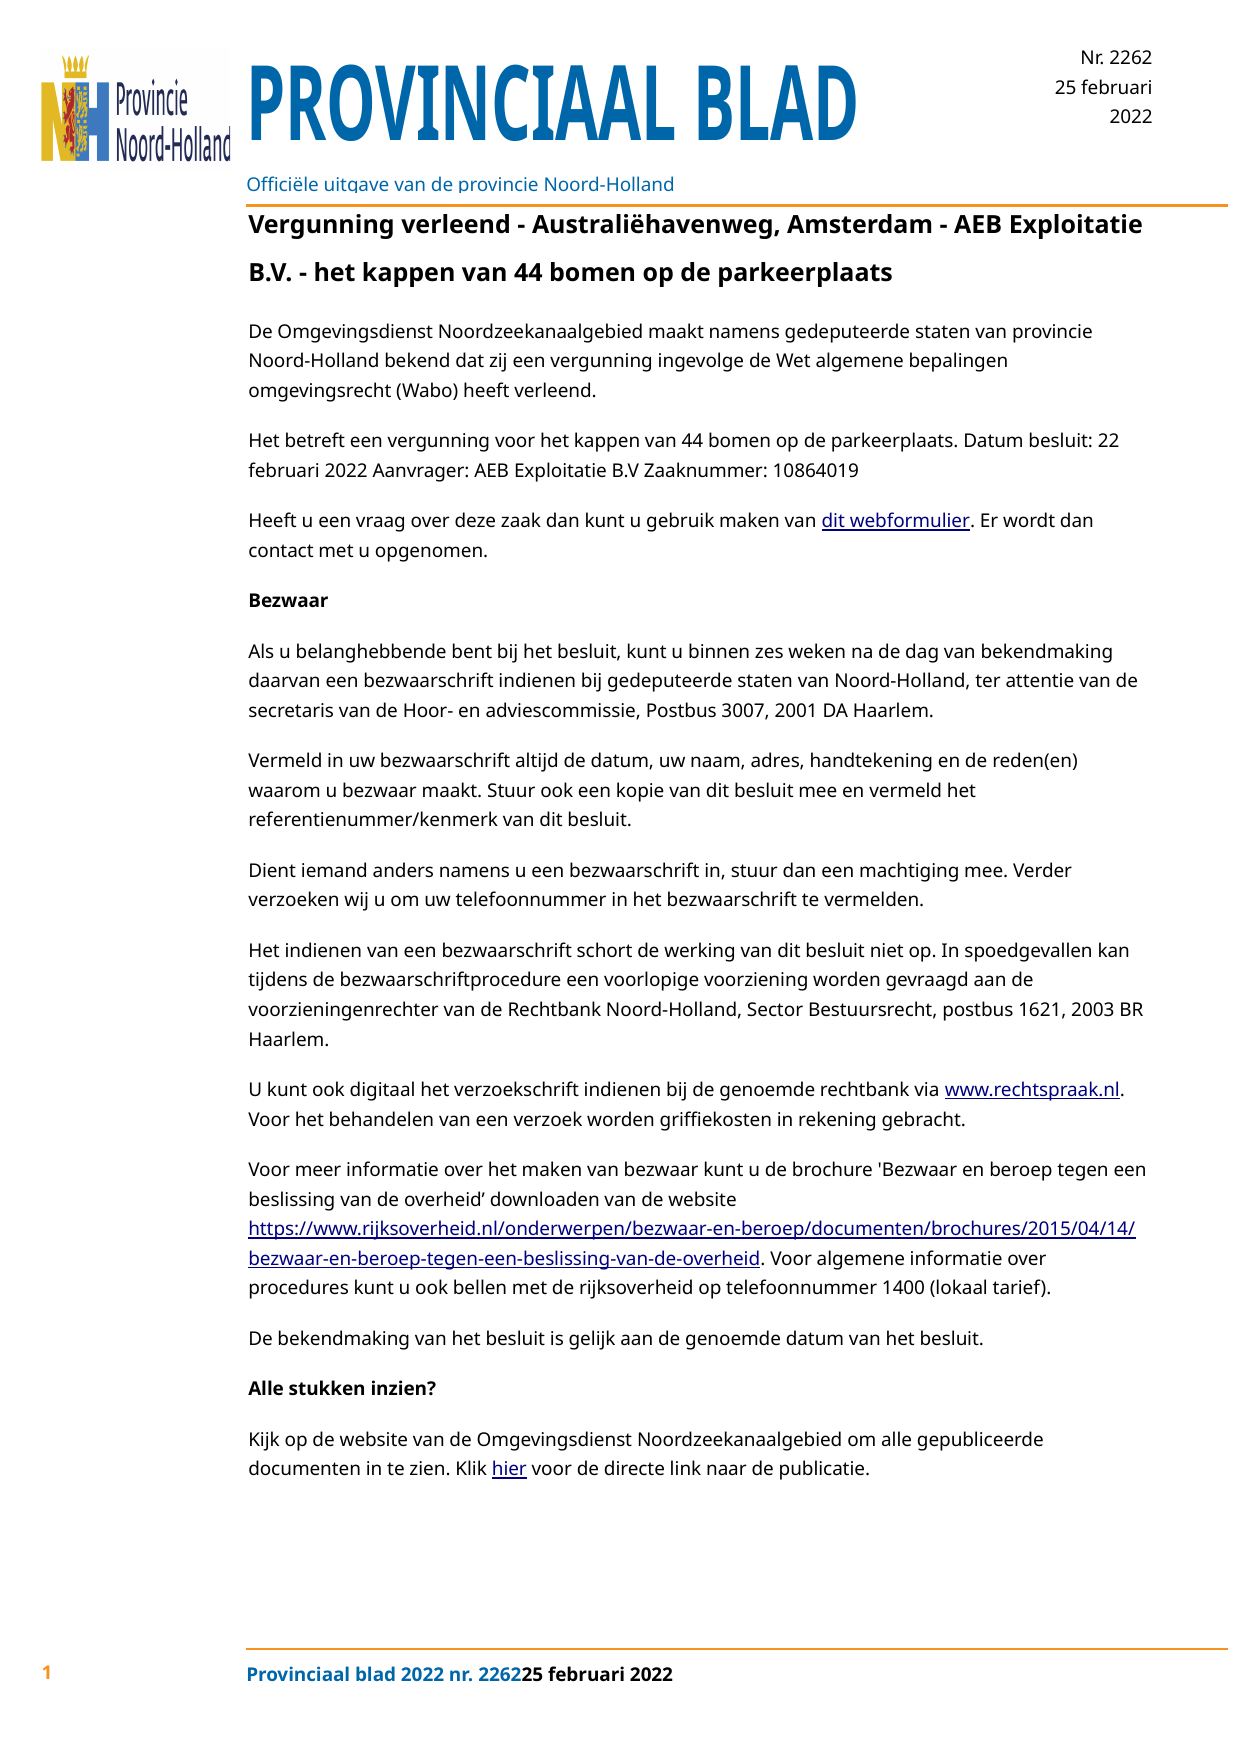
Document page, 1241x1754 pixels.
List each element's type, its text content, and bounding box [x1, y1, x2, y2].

text Dient iemand anders namens u een bezwaarschrift in, stuur dan een machtiging mee. Verder verzoeken wij u om uw telefoonnummer in het bezwaarschrift te vermelden. [248, 857, 1152, 912]
text Als u belanghebbende bent bij het besluit, kunt u binnen zes weken na de dag van bekendmaking daarvan een bezwaarschrift indienen bij gedeputeerde staten van Noord-Holland, ter attentie van de secretaris van de Hoor- en adviescommissie, Postbus 3007, 2001 DA Haarlem. [248, 638, 1152, 723]
text Het betreft een vergunning voor het kappen van 44 bomen op de parkeerplaats. Datum besluit: 22 februari 2022 Aanvrager: AEB Exploitatie B.V Zaaknummer: 10864019 [248, 427, 1152, 483]
text Alle stukken inzien? [248, 1375, 1152, 1401]
text De bekendmaking van het besluit is gelijk aan de genoemde datum van het besluit. [248, 1325, 1152, 1351]
text Voor meer informatie over het maken van bezwaar kunt u de brochure 'Bezwaar en beroep tegen een beslissing van de overheid’ downloaden van de website https://www.rijksoverheid.nl/onderwerpen/bezwaar-en-beroep/documenten/brochures/2015/04/14/bezwaar-en-beroep-tegen-een-beslissing-van-de-overheid. Voor algemene informatie over procedures kunt u ook bellen met de rijksoverheid op telefoonnummer 1400 (lokaal tarief). [248, 1156, 1152, 1300]
text Bezwaar [248, 587, 1152, 613]
text U kunt ook digitaal het verzoekschrift indienen bij de genoemde rechtbank via www.rechtspraak.nl. Voor het behandelen van een verzoek worden griffiekosten in rekening gebracht. [248, 1076, 1152, 1132]
text Het indienen van een bezwaarschrift schort de werking van dit besluit niet op. In spoedgevallen kan tijdens de bezwaarschriftprocedure een voorlopige voorziening worden gevraagd aan de voorzieningenrechter van de Rechtbank Noord-Holland, Sector Bestuursrecht, postbus 1621, 2003 BR Haarlem. [248, 937, 1152, 1052]
text De Omgevingsdienst Noordzeekanaalgebied maakt namens gedeputeerde staten van provincie Noord-Holland bekend dat zij een vergunning ingevolge de Wet algemene bepalingen omgevingsrecht (Wabo) heeft verleend. [248, 318, 1152, 403]
text Kijk op de website van de Omgevingsdienst Noordzeekanaalgebied om alle gepubliceerde documenten in te zien. Klik hier voor de directe link naar de publicatie. [248, 1426, 1152, 1481]
text Heeft u een vraag over deze zaak dan kunt u gebruik maken van dit webformulier. Er wordt dan contact met u opgenomen. [248, 507, 1152, 563]
text Vermeld in uw bezwaarschrift altijd de datum, uw naam, adres, handtekening en de reden(en) waarom u bezwaar maakt. Stuur ook een kopie van dit besluit mee en vermeld het referentienummer/kenmerk van dit besluit. [248, 747, 1152, 832]
text Vergunning verleend - Australiëhavenweg, Amsterdam - AEB Exploitatie B.V. - het kappen van 44 bomen op de parkeerplaats [248, 207, 1152, 288]
picture [41, 47, 231, 172]
